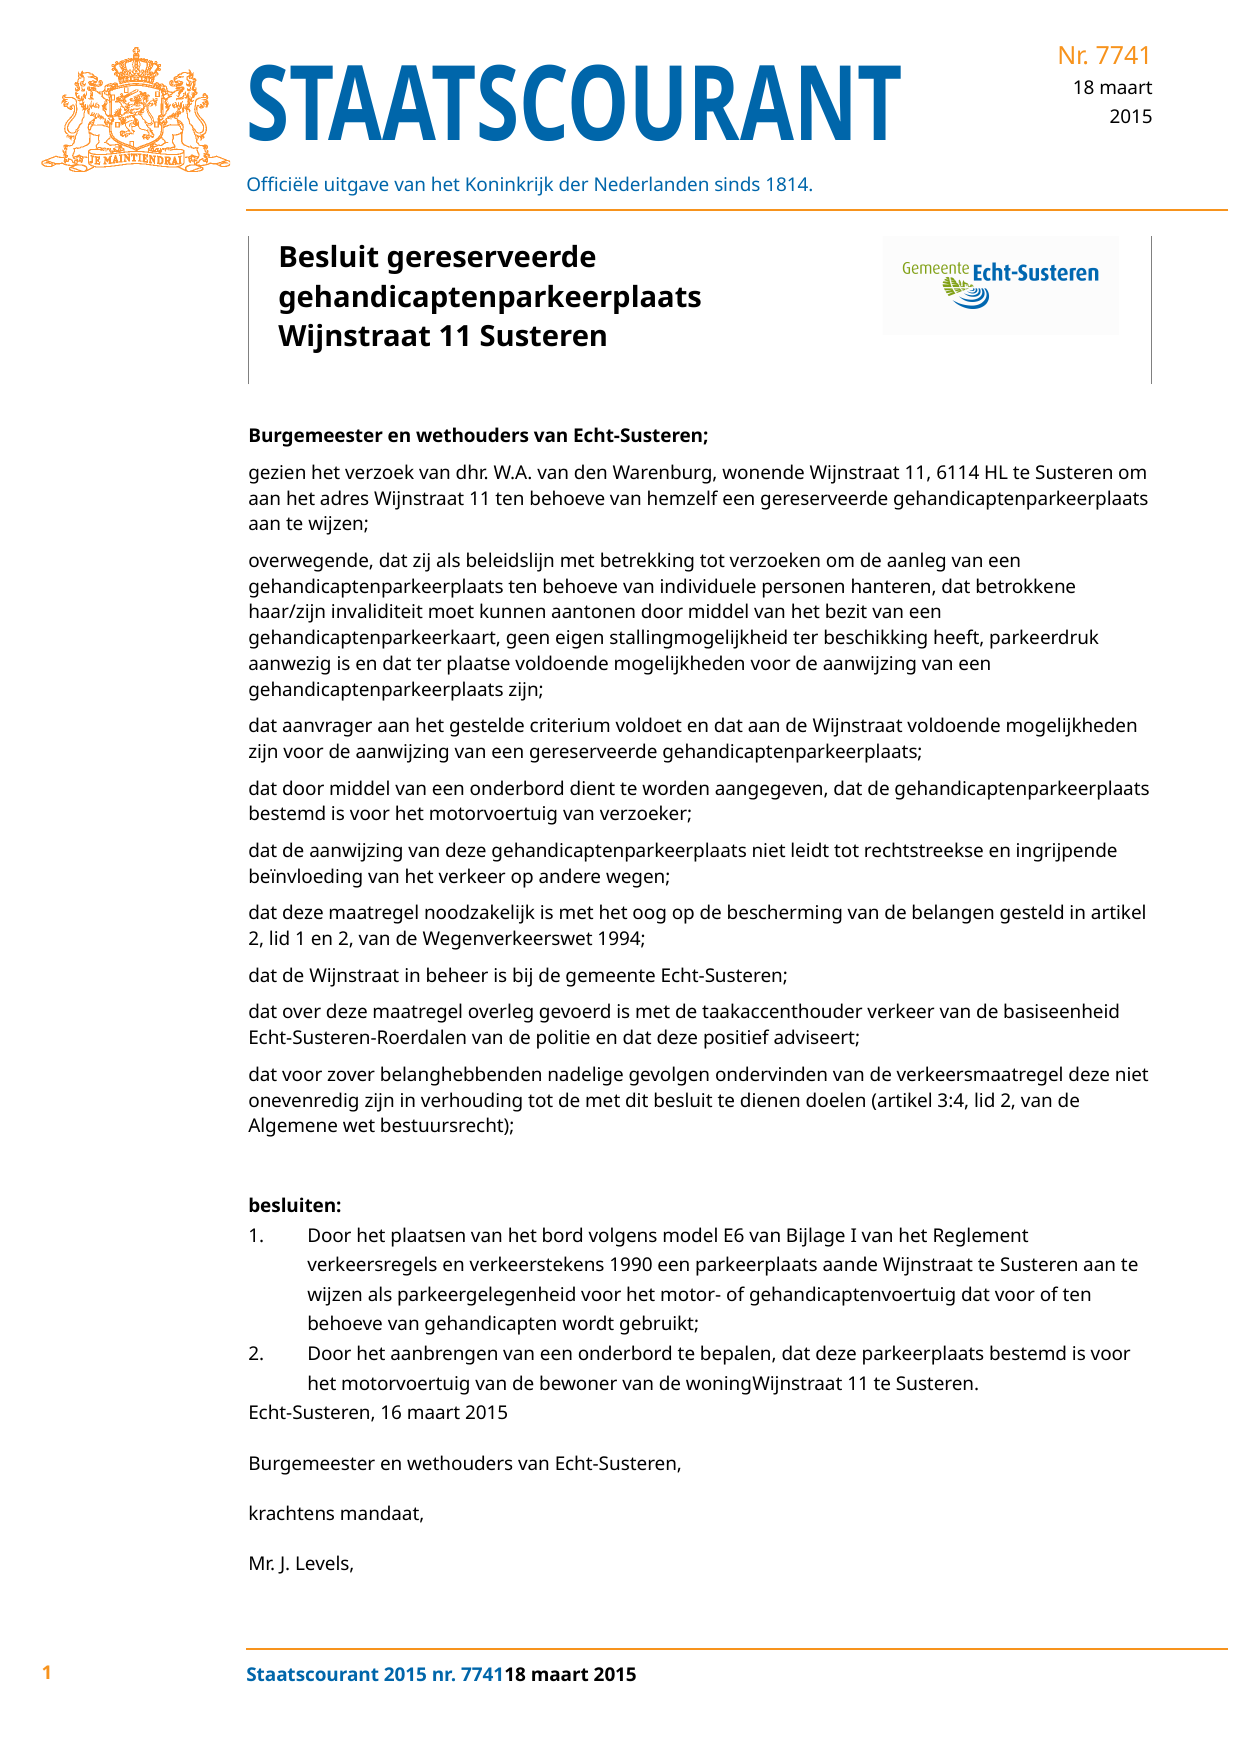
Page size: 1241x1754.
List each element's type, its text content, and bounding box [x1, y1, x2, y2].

text Burgemeester en wethouders van Echt-Susteren, [248, 1450, 1152, 1476]
text krachtens mandaat, [248, 1500, 1152, 1526]
text dat aanvrager aan het gestelde criterium voldoet en dat aan de Wijnstraat voldoende mogelijkheden zijn voor de aanwijzing van een gereserveerde gehandicaptenparkeerplaats; [248, 712, 1152, 764]
text dat de aanwijzing van deze gehandicaptenparkeerplaats niet leidt tot rechtstreekse en ingrijpende beïnvloeding van het verkeer op andere wegen; [248, 837, 1152, 889]
text dat door middel van een onderbord dient te worden aangegeven, dat de gehandicaptenparkeerplaats bestemd is voor het motorvoertuig van verzoeker; [248, 775, 1152, 826]
text dat de Wijnstraat in beheer is bij de gemeente Echt-Susteren; [248, 962, 1152, 988]
text Burgemeester en wethouders van Echt-Susteren; [248, 422, 1152, 448]
text gezien het verzoek van dhr. W.A. van den Warenburg, wonende Wijnstraat 11, 6114 HL te Susteren om aan het adres Wijnstraat 11 ten behoeve van hemzelf een gereserveerde gehandicaptenparkeerplaats aan te wijzen; [248, 459, 1152, 536]
text dat voor zover belanghebbenden nadelige gevolgen ondervinden van de verkeersmaatregel deze niet onevenredig zijn in verhouding tot de met dit besluit te dienen doelen (artikel 3:4, lid 2, van de Algemene wet bestuursrecht); [248, 1061, 1152, 1138]
text overwegende, dat zij als beleidslijn met betrekking tot verzoeken om de aanleg van een gehandicaptenparkeerplaats ten behoeve van individuele personen hanteren, dat betrokkene haar/zijn invaliditeit moet kunnen aantonen door middel van het bezit van een gehandicaptenparkeerkaart, geen eigen stallingmogelijkheid ter beschikking heeft, parkeerdruk aanwezig is en dat ter plaatse voldoende mogelijkheden voor de aanwijzing van een gehandicaptenparkeerplaats zijn; [248, 547, 1152, 701]
table_header Besluit gereserveerde gehandicaptenparkeerplaats Wijnstraat 11 Susteren [249, 236, 850, 384]
list Door het plaatsen van het bord volgens model E6 van Bijlage I van het Reglement verkeersregels en verkeerstekens 1990 een parkeerplaats aande Wijnstraat te Susteren aan te wijzen als parkeergelegenheid voor het motor- of gehandicaptenvoertuig dat voor of ten behoeve van gehandicapten wordt gebruikt; [248, 1222, 1152, 1336]
text dat deze maatregel noodzakelijk is met het oog op de bescherming van de belangen gesteld in artikel 2, lid 1 en 2, van de Wegenverkeerswet 1994; [248, 899, 1152, 951]
text Echt-Susteren, 16 maart 2015 [248, 1399, 1152, 1425]
text Mr. J. Levels, [248, 1551, 1152, 1576]
text dat over deze maatregel overleg gevoerd is met de taakaccenthouder verkeer van de basiseenheid Echt-Susteren-Roerdalen van de politie en dat deze positief adviseert; [248, 999, 1152, 1050]
list Door het aanbrengen van een onderbord te bepalen, dat deze parkeerplaats bestemd is voor het motorvoertuig van de bewoner van de woningWijnstraat 11 te Susteren. [248, 1340, 1152, 1396]
picture [41, 47, 231, 172]
table_header [850, 236, 1151, 384]
picture [882, 236, 1119, 335]
text besluiten: [248, 1192, 1152, 1218]
